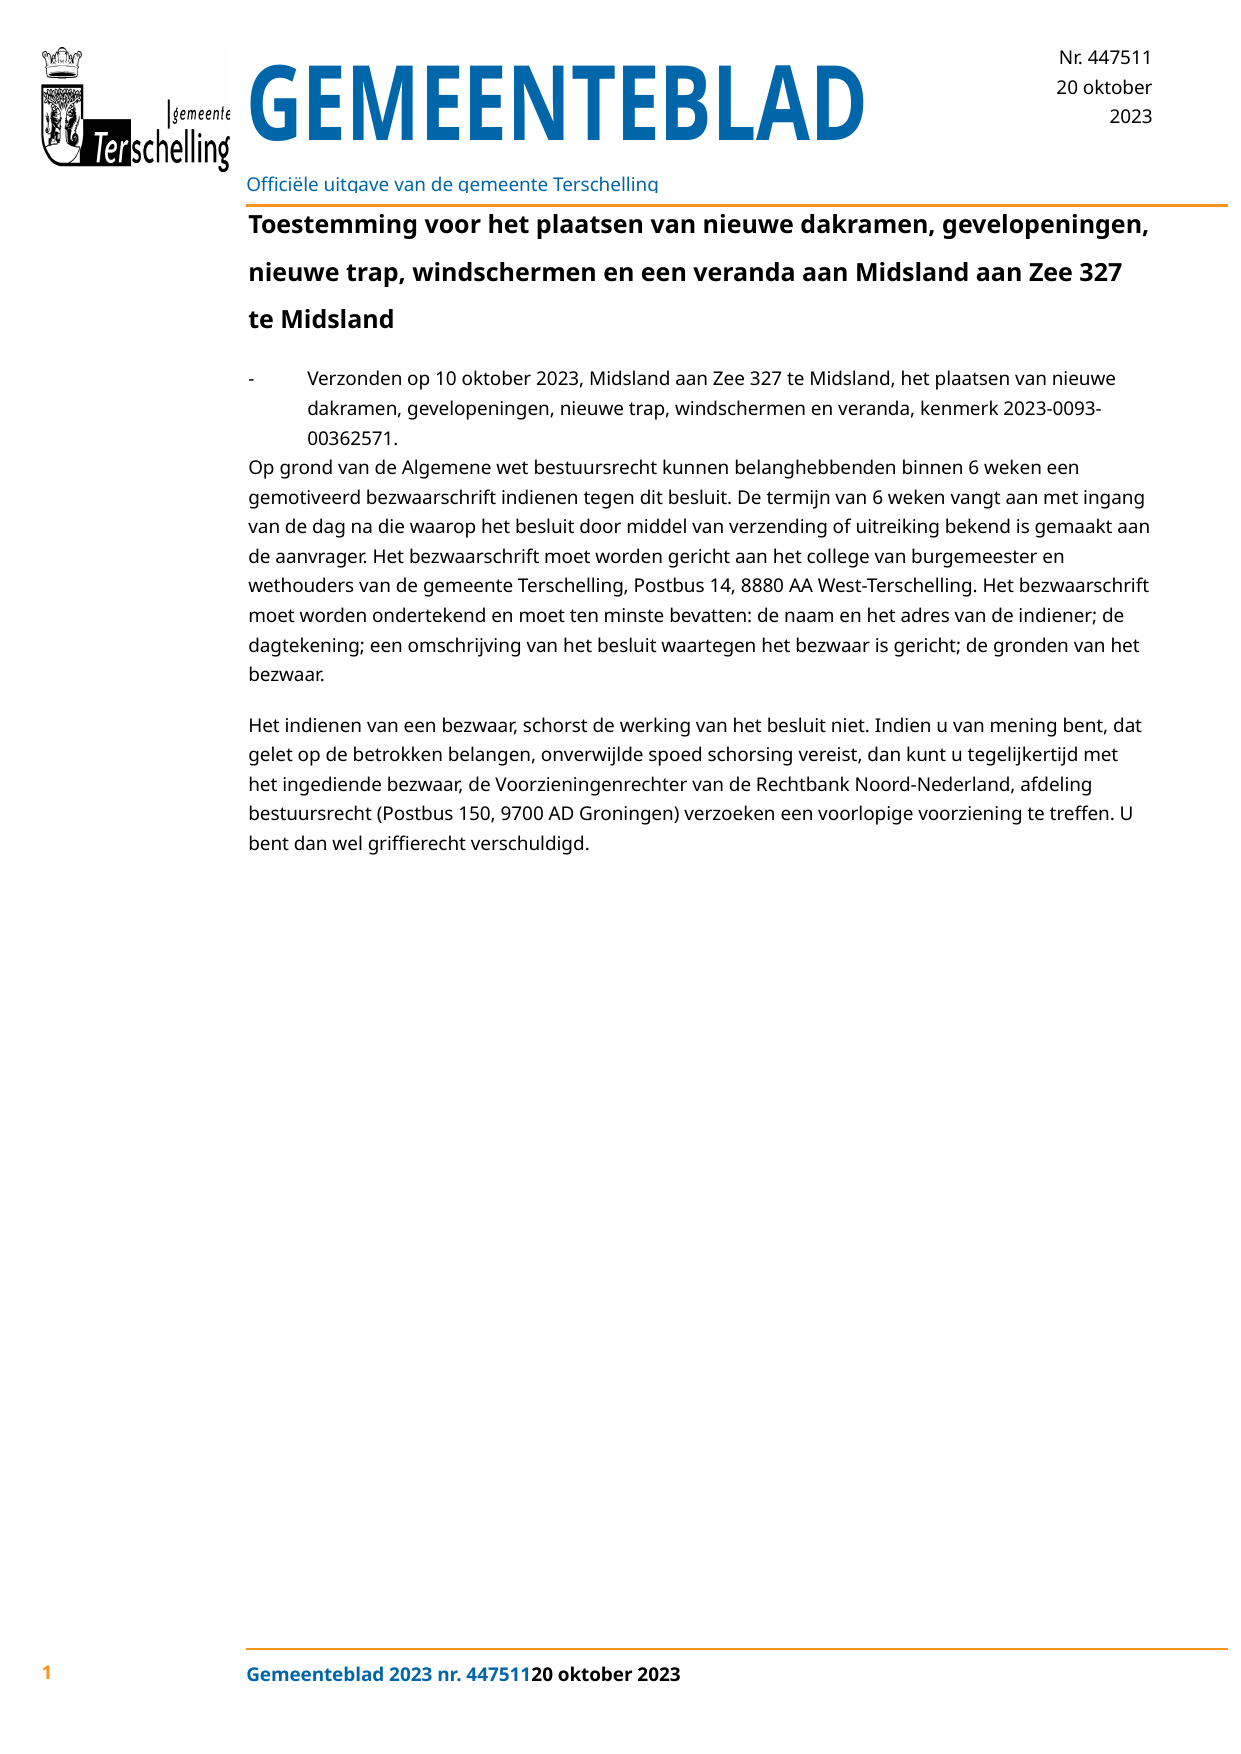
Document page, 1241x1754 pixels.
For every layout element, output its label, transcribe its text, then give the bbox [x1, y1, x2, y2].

text Het indienen van een bezwaar, schorst de werking van het besluit niet. Indien u van mening bent, dat gelet op de betrokken belangen, onverwijlde spoed schorsing vereist, dan kunt u tegelijkertijd met het ingediende bezwaar, de Voorzieningenrechter van de Rechtbank Noord-Nederland, afdeling bestuursrecht (Postbus 150, 9700 AD Groningen) verzoeken een voorlopige voorziening te treffen. U bent dan wel griffierecht verschuldigd. [248, 712, 1152, 856]
text Toestemming voor het plaatsen van nieuwe dakramen, gevelopeningen, nieuwe trap, windschermen en een veranda aan Midsland aan Zee 327 te Midsland [248, 207, 1152, 336]
picture [41, 47, 231, 172]
text Op grond van de Algemene wet bestuursrecht kunnen belanghebbenden binnen 6 weken een gemotiveerd bezwaarschrift indienen tegen dit besluit. De termijn van 6 weken vangt aan met ingang van de dag na die waarop het besluit door middel van verzending of uitreiking bekend is gemaakt aan de aanvrager. Het bezwaarschrift moet worden gericht aan het college van burgemeester en wethouders van de gemeente Terschelling, Postbus 14, 8880 AA West-Terschelling. Het bezwaarschrift moet worden ondertekend en moet ten minste bevatten: de naam en het adres van de indiener; de dagtekening; een omschrijving van het besluit waartegen het bezwaar is gericht; de gronden van het bezwaar. [248, 454, 1152, 687]
list Verzonden op 10 oktober 2023, Midsland aan Zee 327 te Midsland, het plaatsen van nieuwe dakramen, gevelopeningen, nieuwe trap, windschermen en veranda, kenmerk 2023-0093-00362571. [248, 366, 1152, 450]
